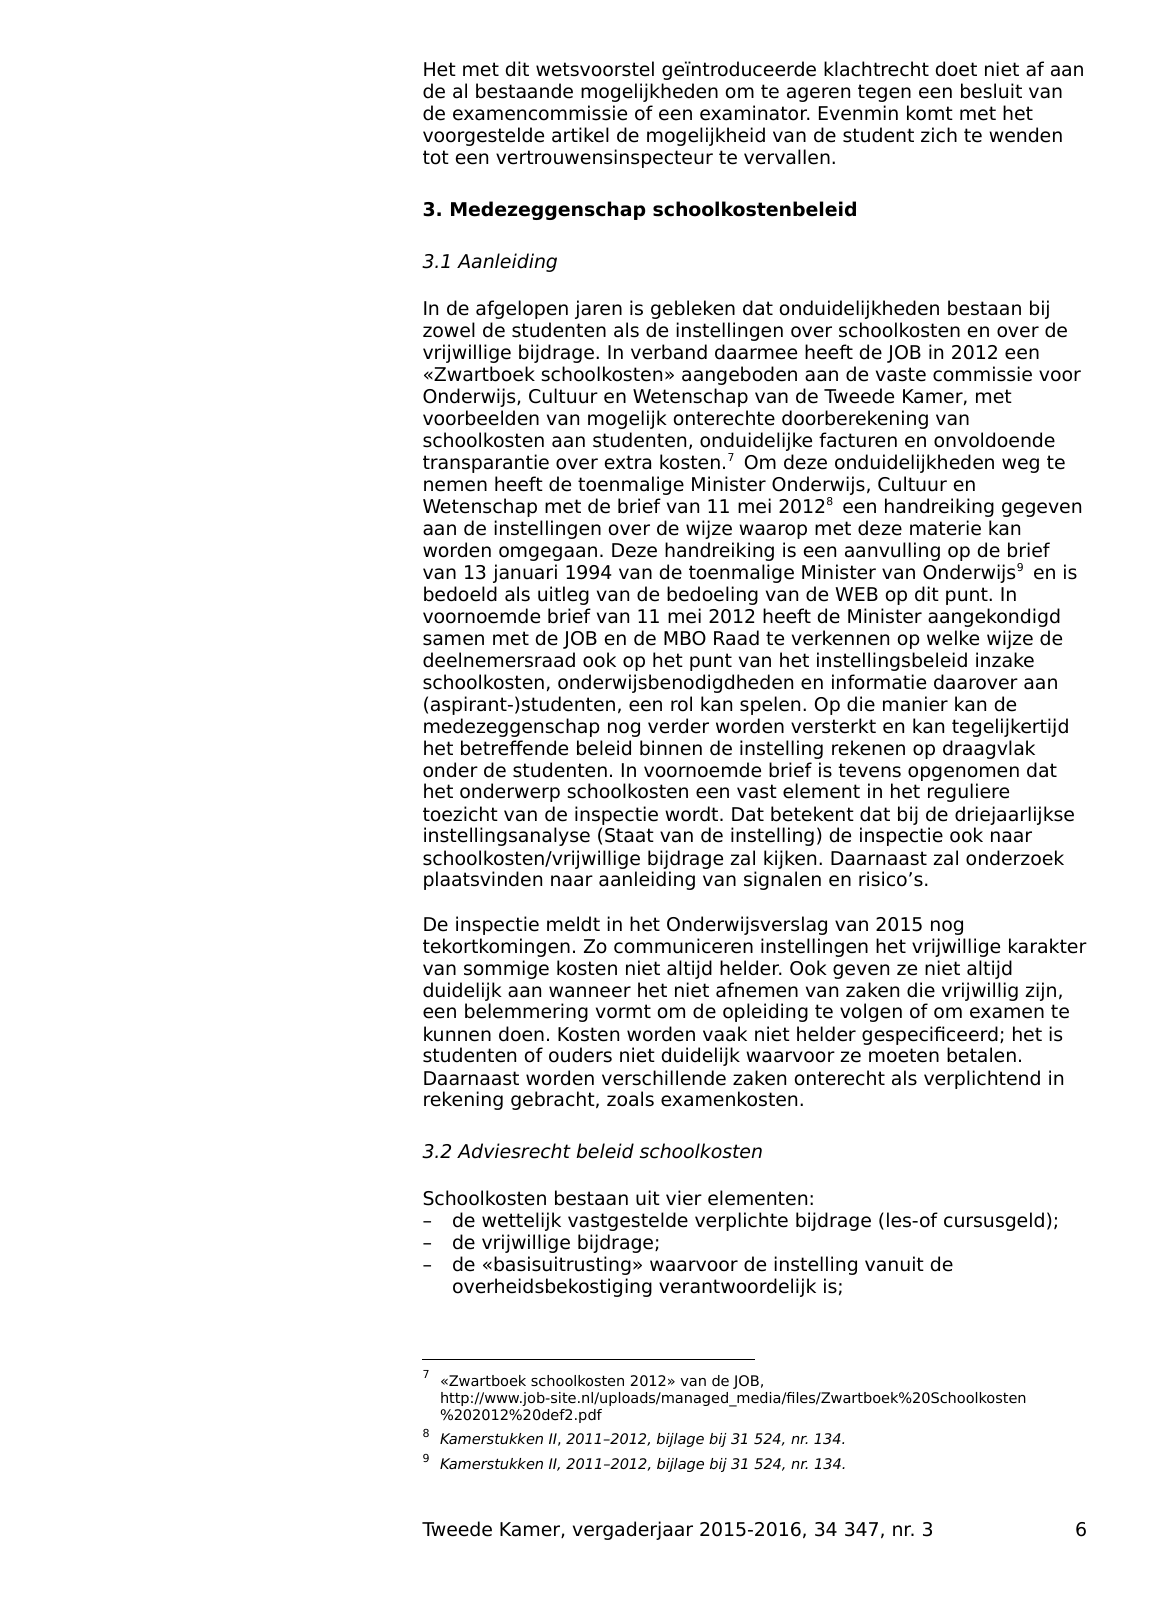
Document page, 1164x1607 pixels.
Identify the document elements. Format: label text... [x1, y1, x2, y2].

text «Zwartboek schoolkosten 2012» van de JOB, http://www.job-site.nl/uploads/managed_media/files/Zwartboek%20Schoolkosten%202012%20def2.pdf [422, 1368, 1087, 1424]
text – de wettelijk vastgestelde verplichte bijdrage (les-of cursusgeld); [422, 1210, 1087, 1232]
text In de afgelopen jaren is gebleken dat onduidelijkheden bestaan bij zowel de studenten als de instellingen over schoolkosten en over de vrijwillige bijdrage. In verband daarmee heeft de JOB in 2012 een «Zwartboek schoolkosten» aangeboden aan de vaste commissie voor Onderwijs, Cultuur en Wetenschap van de Tweede Kamer, met voorbeelden van mogelijk onterechte doorberekening van schoolkosten aan studenten, onduidelijke facturen en onvoldoende transparantie over extra kosten. Om deze onduidelijkheden weg te nemen heeft de toenmalige Minister Onderwijs, Cultuur en Wetenschap met de brief van 11 mei 2012 een handreiking gegeven aan de instellingen over de wijze waarop met deze materie kan worden omgegaan. Deze handreiking is een aanvulling op de brief van 13 januari 1994 van de toenmalige Minister van Onderwijs en is bedoeld als uitleg van de bedoeling van de WEB op dit punt. In voornoemde brief van 11 mei 2012 heeft de Minister aangekondigd samen met de JOB en de MBO Raad te verkennen op welke wijze de deelnemersraad ook op het punt van het instellingsbeleid inzake schoolkosten, onderwijsbenodigdheden en informatie daarover aan (aspirant-)studenten, een rol kan spelen. Op die manier kan de medezeggenschap nog verder worden versterkt en kan tegelijkertijd het betreffende beleid binnen de instelling rekenen op draagvlak onder de studenten. In voornoemde brief is tevens opgenomen dat het onderwerp schoolkosten een vast element in het reguliere toezicht van de inspectie wordt. Dat betekent dat bij de driejaarlijkse instellingsanalyse (Staat van de instelling) de inspectie ook naar schoolkosten/vrijwillige bijdrage zal kijken. Daarnaast zal onderzoek plaatsvinden naar aanleiding van signalen en risico’s. [422, 298, 1087, 891]
subtitle 3. Medezeggenschap schoolkostenbeleid [422, 199, 1087, 221]
text – de «basisuitrusting» waarvoor de instelling vanuit de overheidsbekostiging verantwoordelijk is; [422, 1254, 1087, 1298]
text Schoolkosten bestaan uit vier elementen: [422, 1188, 1087, 1210]
subtitle 3.1 Aanleiding [422, 251, 1087, 273]
text Kamerstukken II, 2011–2012, bijlage bij 31 524, nr. 134. [422, 1452, 1087, 1474]
text – de vrijwillige bijdrage; [422, 1232, 1087, 1254]
text Het met dit wetsvoorstel geïntroduceerde klachtrecht doet niet af aan de al bestaande mogelijkheden om te ageren tegen een besluit van de examencommissie of een examinator. Evenmin komt met het voorgestelde artikel de mogelijkheid van de student zich te wenden tot een vertrouwensinspecteur te vervallen. [422, 59, 1087, 169]
subtitle 3.2 Adviesrecht beleid schoolkosten [422, 1141, 1087, 1163]
text De inspectie meldt in het Onderwijsverslag van 2015 nog tekortkomingen. Zo communiceren instellingen het vrijwillige karakter van sommige kosten niet altijd helder. Ook geven ze niet altijd duidelijk aan wanneer het niet afnemen van zaken die vrijwillig zijn, een belemmering vormt om de opleiding te volgen of om examen te kunnen doen. Kosten worden vaak niet helder gespecificeerd; het is studenten of ouders niet duidelijk waarvoor ze moeten betalen. Daarnaast worden verschillende zaken onterecht als verplichtend in rekening gebracht, zoals examenkosten. [422, 913, 1087, 1111]
text Kamerstukken II, 2011–2012, bijlage bij 31 524, nr. 134. [422, 1427, 1087, 1449]
